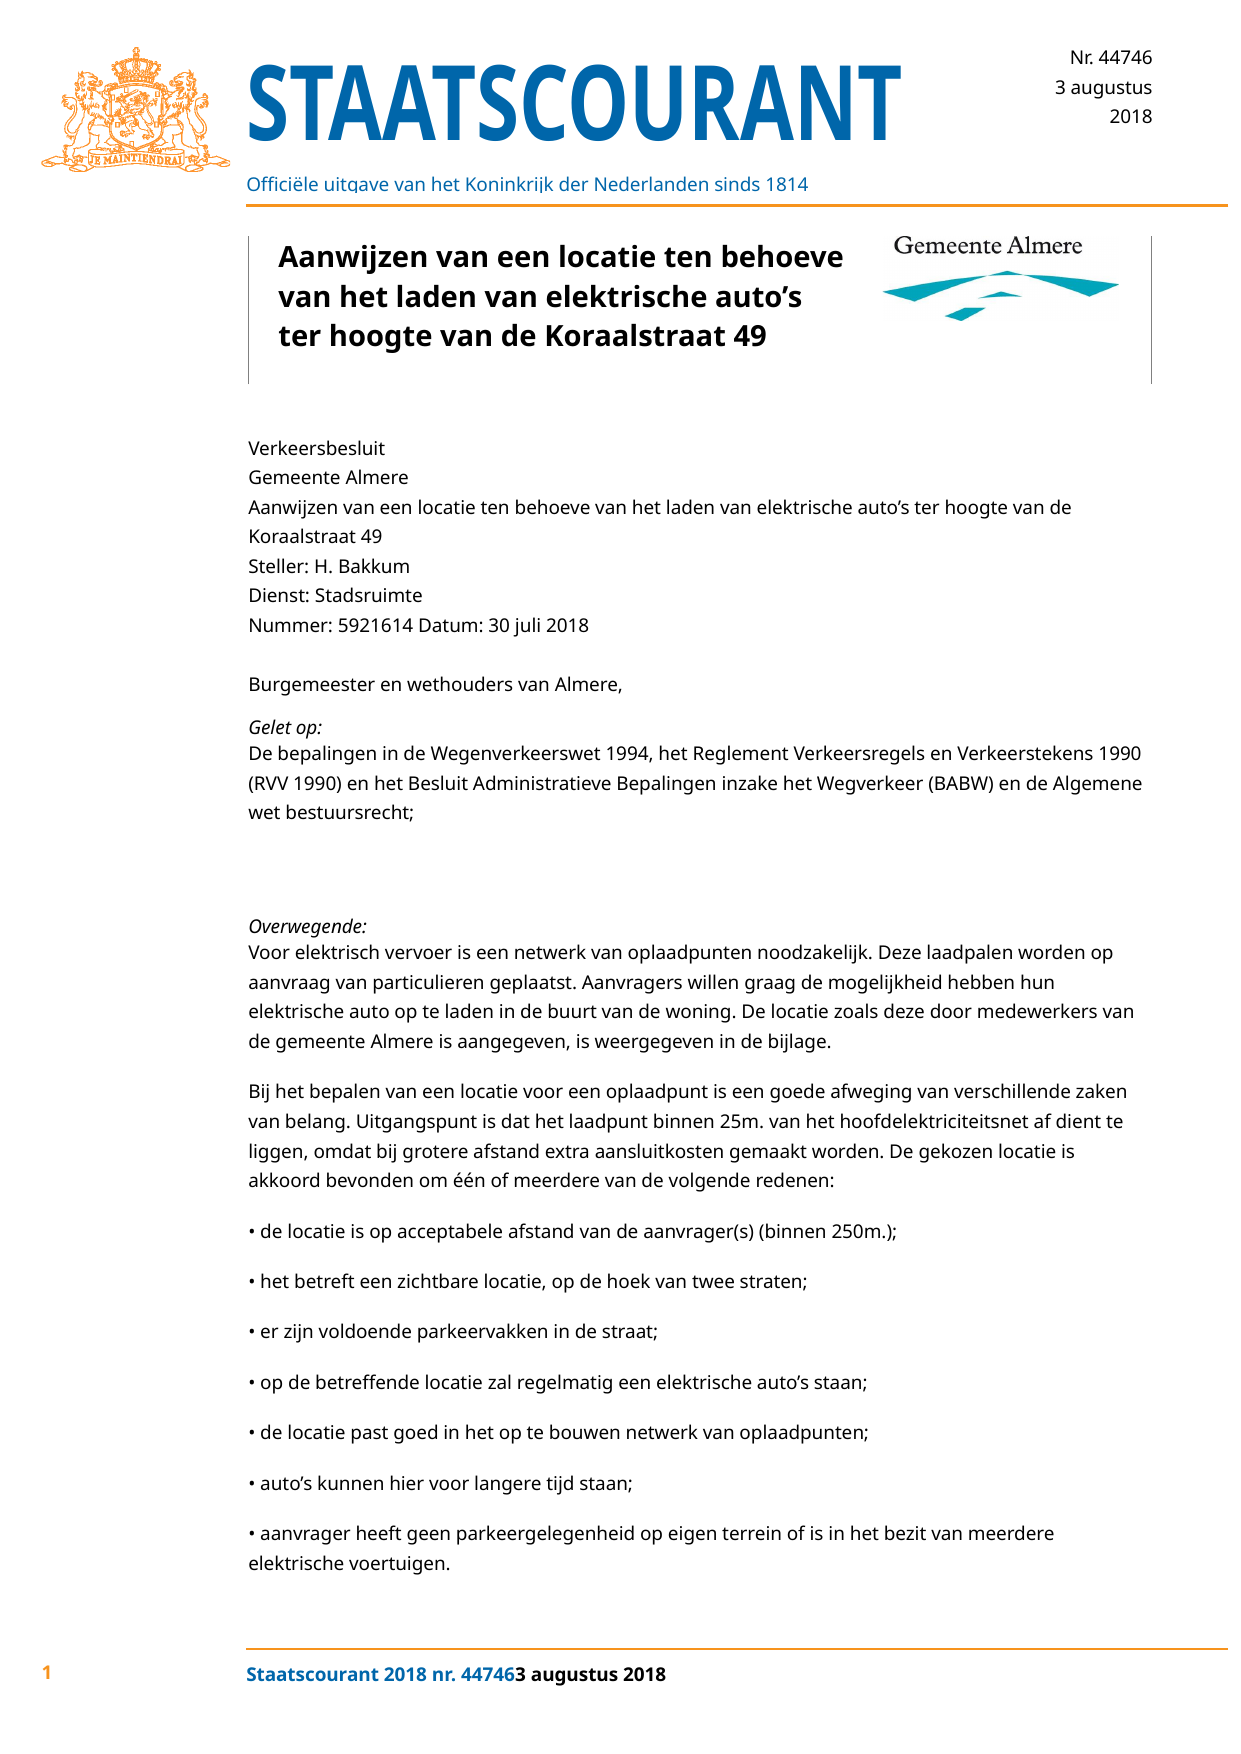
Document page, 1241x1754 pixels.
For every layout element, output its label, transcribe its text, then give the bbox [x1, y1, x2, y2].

text Gelet op: [248, 714, 1152, 740]
text Verkeersbesluit [248, 435, 1152, 460]
text Bij het bepalen van een locatie voor een oplaadpunt is een goede afweging van verschillende zaken van belang. Uitgangspunt is dat het laadpunt binnen 25m. van het hoofdelektriciteitsnet af dient te liggen, omdat bij grotere afstand extra aansluitkosten gemaakt worden. De gekozen locatie is akkoord bevonden om één of meerdere van de volgende redenen: [248, 1079, 1152, 1193]
picture [41, 47, 231, 172]
text • aanvrager heeft geen parkeergelegenheid op eigen terrein of is in het bezit van meerdere elektrische voertuigen. [248, 1520, 1152, 1576]
text Steller: H. Bakkum [248, 553, 1152, 579]
text • er zijn voldoende parkeervakken in de straat; [248, 1319, 1152, 1344]
text • de locatie past goed in het op te bouwen netwerk van oplaadpunten; [248, 1419, 1152, 1445]
picture [882, 236, 1119, 321]
text Gemeente Almere [248, 464, 1152, 490]
text Nummer: 5921614 Datum: 30 juli 2018 [248, 612, 1152, 638]
text • de locatie is op acceptabele afstand van de aanvrager(s) (binnen 250m.); [248, 1218, 1152, 1243]
text • auto’s kunnen hier voor langere tijd staan; [248, 1470, 1152, 1496]
text • op de betreffende locatie zal regelmatig een elektrische auto’s staan; [248, 1369, 1152, 1395]
text Overwegende: [248, 914, 1152, 939]
text Aanwijzen van een locatie ten behoeve van het laden van elektrische auto’s ter hoogte van de Koraalstraat 49 [248, 494, 1152, 549]
text Dienst: Stadsruimte [248, 583, 1152, 608]
text Voor elektrisch vervoer is een netwerk van oplaadpunten noodzakelijk. Deze laadpalen worden op aanvraag van particulieren geplaatst. Aanvragers willen graag de mogelijkheid hebben hun elektrische auto op te laden in de buurt van de woning. De locatie zoals deze door medewerkers van de gemeente Almere is aangegeven, is weergegeven in de bijlage. [248, 939, 1152, 1054]
text Burgemeester en wethouders van Almere, [248, 671, 1152, 697]
table_header Aanwijzen van een locatie ten behoeve van het laden van elektrische auto’s ter hoogte van de Koraalstraat 49 [249, 236, 850, 384]
text • het betreft een zichtbare locatie, op de hoek van twee straten; [248, 1268, 1152, 1294]
table_header [850, 236, 1151, 384]
text De bepalingen in de Wegenverkeerswet 1994, het Reglement Verkeersregels en Verkeerstekens 1990 (RVV 1990) en het Besluit Administratieve Bepalingen inzake het Wegverkeer (BABW) en de Algemene wet bestuursrecht; [248, 740, 1152, 825]
